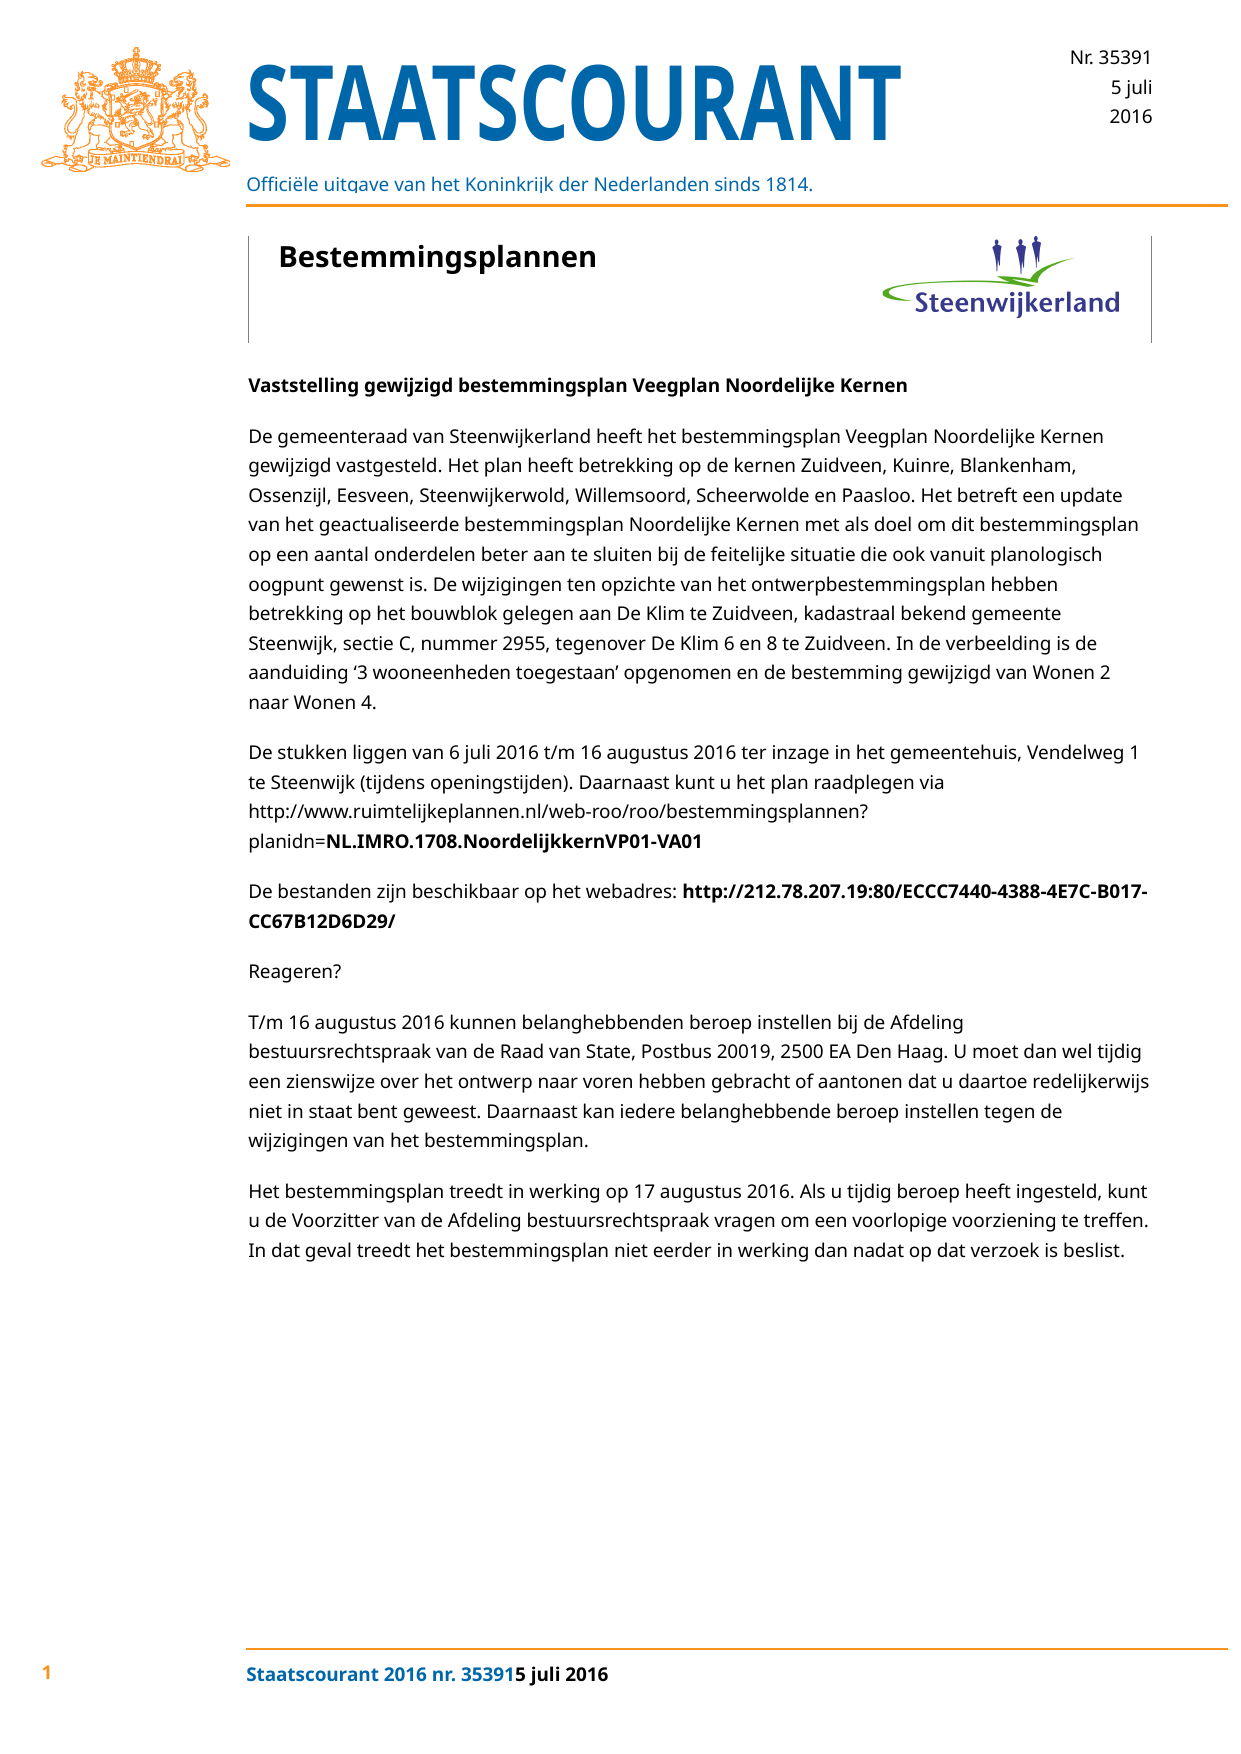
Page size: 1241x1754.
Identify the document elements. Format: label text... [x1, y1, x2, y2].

picture [882, 236, 1119, 318]
text De gemeenteraad van Steenwijkerland heeft het bestemmingsplan Veegplan Noordelijke Kernen gewijzigd vastgesteld. Het plan heeft betrekking op de kernen Zuidveen, Kuinre, Blankenham, Ossenzijl, Eesveen, Steenwijkerwold, Willemsoord, Scheerwolde en Paasloo. Het betreft een update van het geactualiseerde bestemmingsplan Noordelijke Kernen met als doel om dit bestemmingsplan op een aantal onderdelen beter aan te sluiten bij de feitelijke situatie die ook vanuit planologisch oogpunt gewenst is. De wijzigingen ten opzichte van het ontwerpbestemmingsplan hebben betrekking op het bouwblok gelegen aan De Klim te Zuidveen, kadastraal bekend gemeente Steenwijk, sectie C, nummer 2955, tegenover De Klim 6 en 8 te Zuidveen. In de verbeelding is de aanduiding ‘3 wooneenheden toegestaan’ opgenomen en de bestemming gewijzigd van Wonen 2 naar Wonen 4. [248, 423, 1152, 715]
picture [41, 47, 231, 172]
text Vaststelling gewijzigd bestemmingsplan Veegplan Noordelijke Kernen [248, 372, 1152, 398]
text De stukken liggen van 6 juli 2016 t/m 16 augustus 2016 ter inzage in het gemeentehuis, Vendelweg 1 te Steenwijk (tijdens openingstijden). Daarnaast kunt u het plan raadplegen via http://www.ruimtelijkeplannen.nl/web-roo/roo/bestemmingsplannen?planidn=NL.IMRO.1708.NoordelijkkernVP01-VA01 [248, 739, 1152, 854]
text De bestanden zijn beschikbaar op het webadres: http://212.78.207.19:80/ECCC7440-4388-4E7C-B017-CC67B12D6D29/ [248, 879, 1152, 934]
table_header [850, 236, 1151, 343]
text Reageren? [248, 959, 1152, 984]
text T/m 16 augustus 2016 kunnen belanghebbenden beroep instellen bij de Afdeling bestuursrechtspraak van de Raad van State, Postbus 20019, 2500 EA Den Haag. U moet dan wel tijdig een zienswijze over het ontwerp naar voren hebben gebracht of aantonen dat u daartoe redelijkerwijs niet in staat bent geweest. Daarnaast kan iedere belanghebbende beroep instellen tegen de wijzigingen van het bestemmingsplan. [248, 1009, 1152, 1153]
text Het bestemmingsplan treedt in werking op 17 augustus 2016. Als u tijdig beroep heeft ingesteld, kunt u de Voorzitter van de Afdeling bestuursrechtspraak vragen om een voorlopige voorziening te treffen. In dat geval treedt het bestemmingsplan niet eerder in werking dan nadat op dat verzoek is beslist. [248, 1178, 1152, 1263]
table_header Bestemmingsplannen [249, 236, 850, 343]
